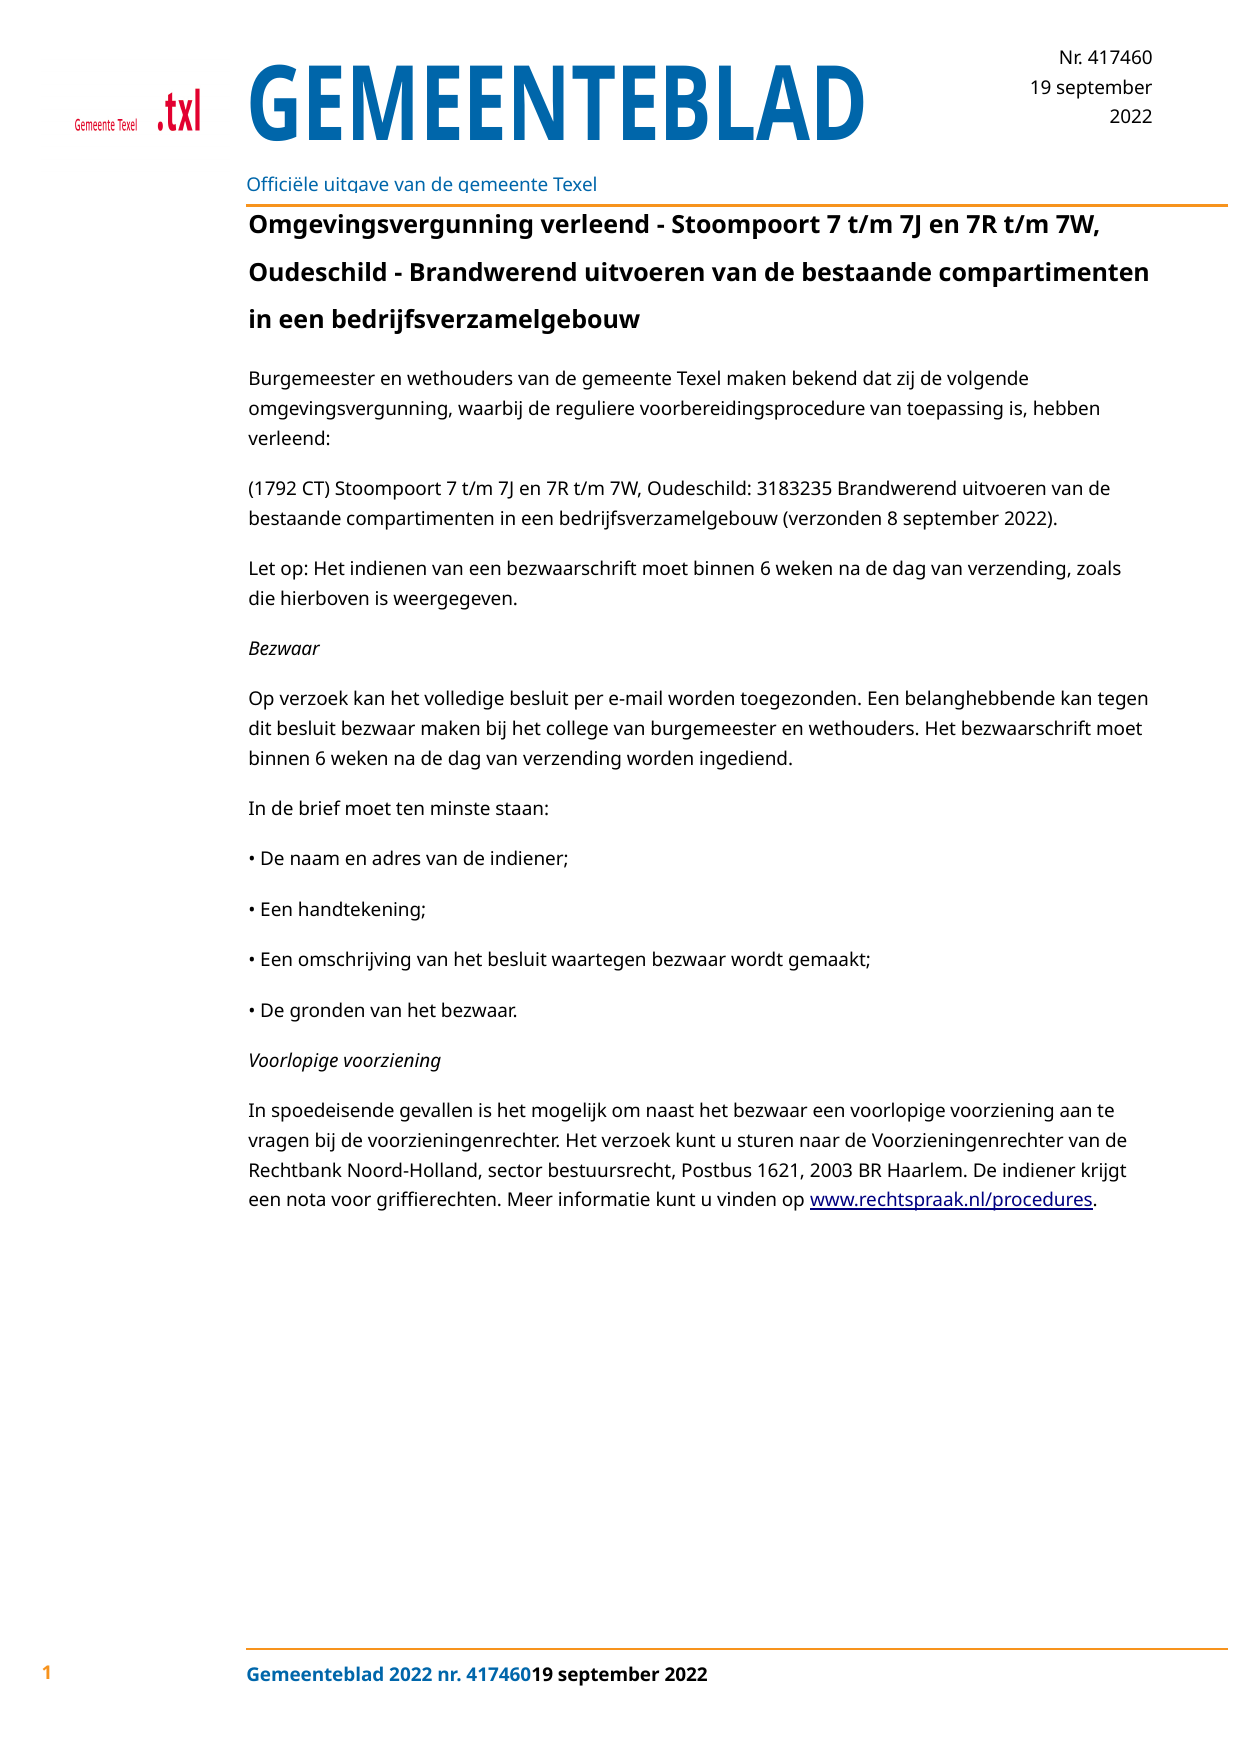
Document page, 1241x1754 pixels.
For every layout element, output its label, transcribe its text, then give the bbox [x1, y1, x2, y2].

picture [41, 47, 231, 172]
text • Een handtekening; [248, 896, 1152, 922]
text (1792 CT) Stoompoort 7 t/m 7J en 7R t/m 7W, Oudeschild: 3183235 Brandwerend uitvoeren van de bestaande compartimenten in een bedrijfsverzamelgebouw (verzonden 8 september 2022). [248, 475, 1152, 530]
text Let op: Het indienen van een bezwaarschrift moet binnen 6 weken na de dag van verzending, zoals die hierboven is weergegeven. [248, 555, 1152, 610]
text Burgemeester en wethouders van de gemeente Texel maken bekend dat zij de volgende omgevingsvergunning, waarbij de reguliere voorbereidingsprocedure van toepassing is, hebben verleend: [248, 366, 1152, 450]
text Omgevingsvergunning verleend - Stoompoort 7 t/m 7J en 7R t/m 7W, Oudeschild - Brandwerend uitvoeren van de bestaande compartimenten in een bedrijfsverzamelgebouw [248, 207, 1152, 336]
text Bezwaar [248, 635, 1152, 661]
text In spoedeisende gevallen is het mogelijk om naast het bezwaar een voorlopige voorziening aan te vragen bij de voorzieningenrechter. Het verzoek kunt u sturen naar de Voorzieningenrechter van de Rechtbank Noord-Holland, sector bestuursrecht, Postbus 1621, 2003 BR Haarlem. De indiener krijgt een nota voor griffierechten. Meer informatie kunt u vinden op www.rechtspraak.nl/procedures. [248, 1098, 1152, 1212]
text Op verzoek kan het volledige besluit per e-mail worden toegezonden. Een belanghebbende kan tegen dit besluit bezwaar maken bij het college van burgemeester en wethouders. Het bezwaarschrift moet binnen 6 weken na de dag van verzending worden ingediend. [248, 686, 1152, 770]
text • De gronden van het bezwaar. [248, 997, 1152, 1022]
text • De naam en adres van de indiener; [248, 846, 1152, 871]
text Voorlopige voorziening [248, 1047, 1152, 1073]
text • Een omschrijving van het besluit waartegen bezwaar wordt gemaakt; [248, 946, 1152, 972]
text In de brief moet ten minste staan: [248, 795, 1152, 821]
